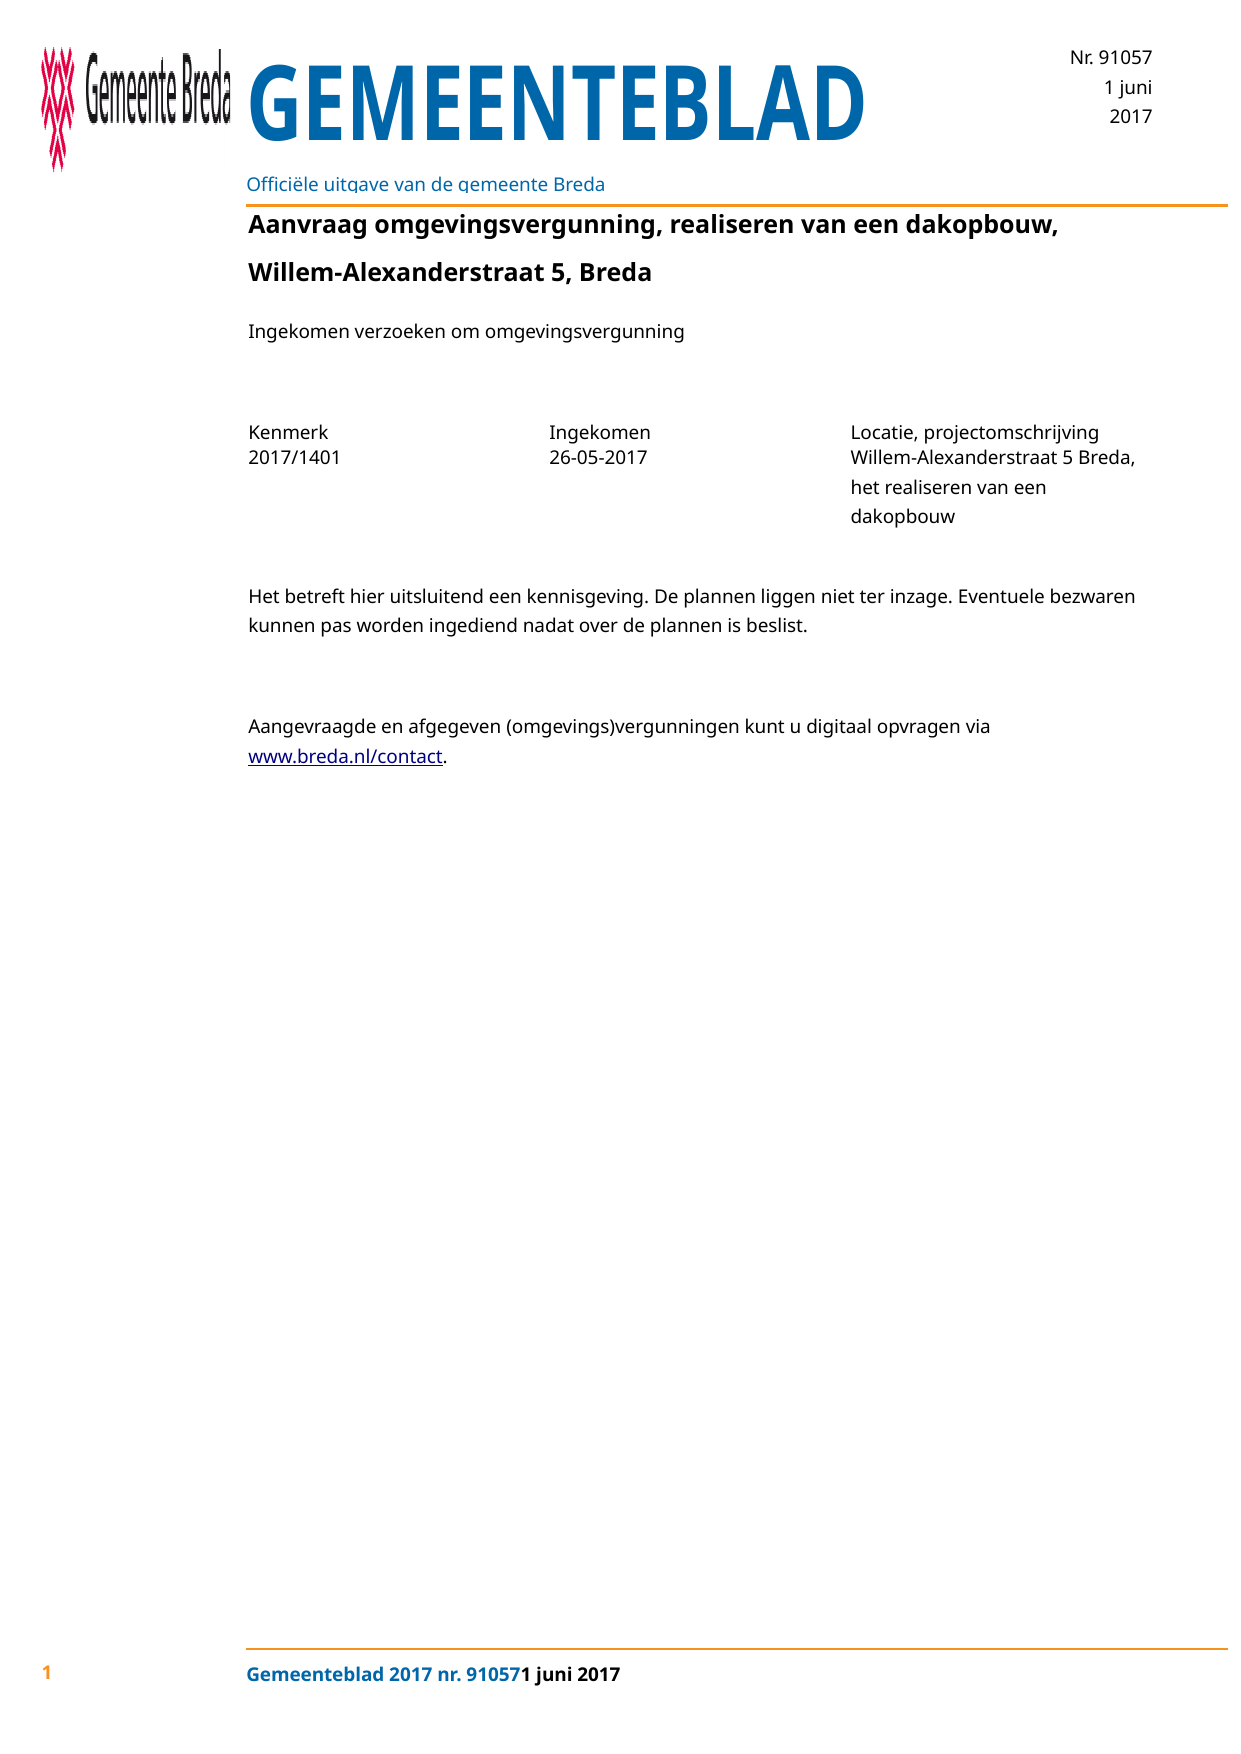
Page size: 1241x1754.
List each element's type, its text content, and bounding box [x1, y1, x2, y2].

table_header Kenmerk [248, 419, 549, 444]
text Aangevraagde en afgegeven (omgevings)vergunningen kunt u digitaal opvragen via www.breda.nl/contact. [248, 713, 1152, 769]
table_cell Willem-Alexanderstraat 5 Breda, het realiseren van een dakopbouw [850, 445, 1152, 529]
table_header Locatie, projectomschrijving [850, 419, 1152, 444]
picture [41, 47, 231, 172]
text Ingekomen verzoeken om omgevingsvergunning [248, 318, 1152, 344]
text Het betreft hier uitsluitend een kennisgeving. De plannen liggen niet ter inzage. Eventuele bezwaren kunnen pas worden ingediend nadat over de plannen is beslist. [248, 583, 1152, 638]
table_header Ingekomen [549, 419, 850, 444]
table_cell 26-05-2017 [549, 445, 850, 529]
text Aanvraag omgevingsvergunning, realiseren van een dakopbouw, Willem-Alexanderstraat 5, Breda [248, 207, 1152, 288]
table_cell 2017/1401 [248, 445, 549, 529]
